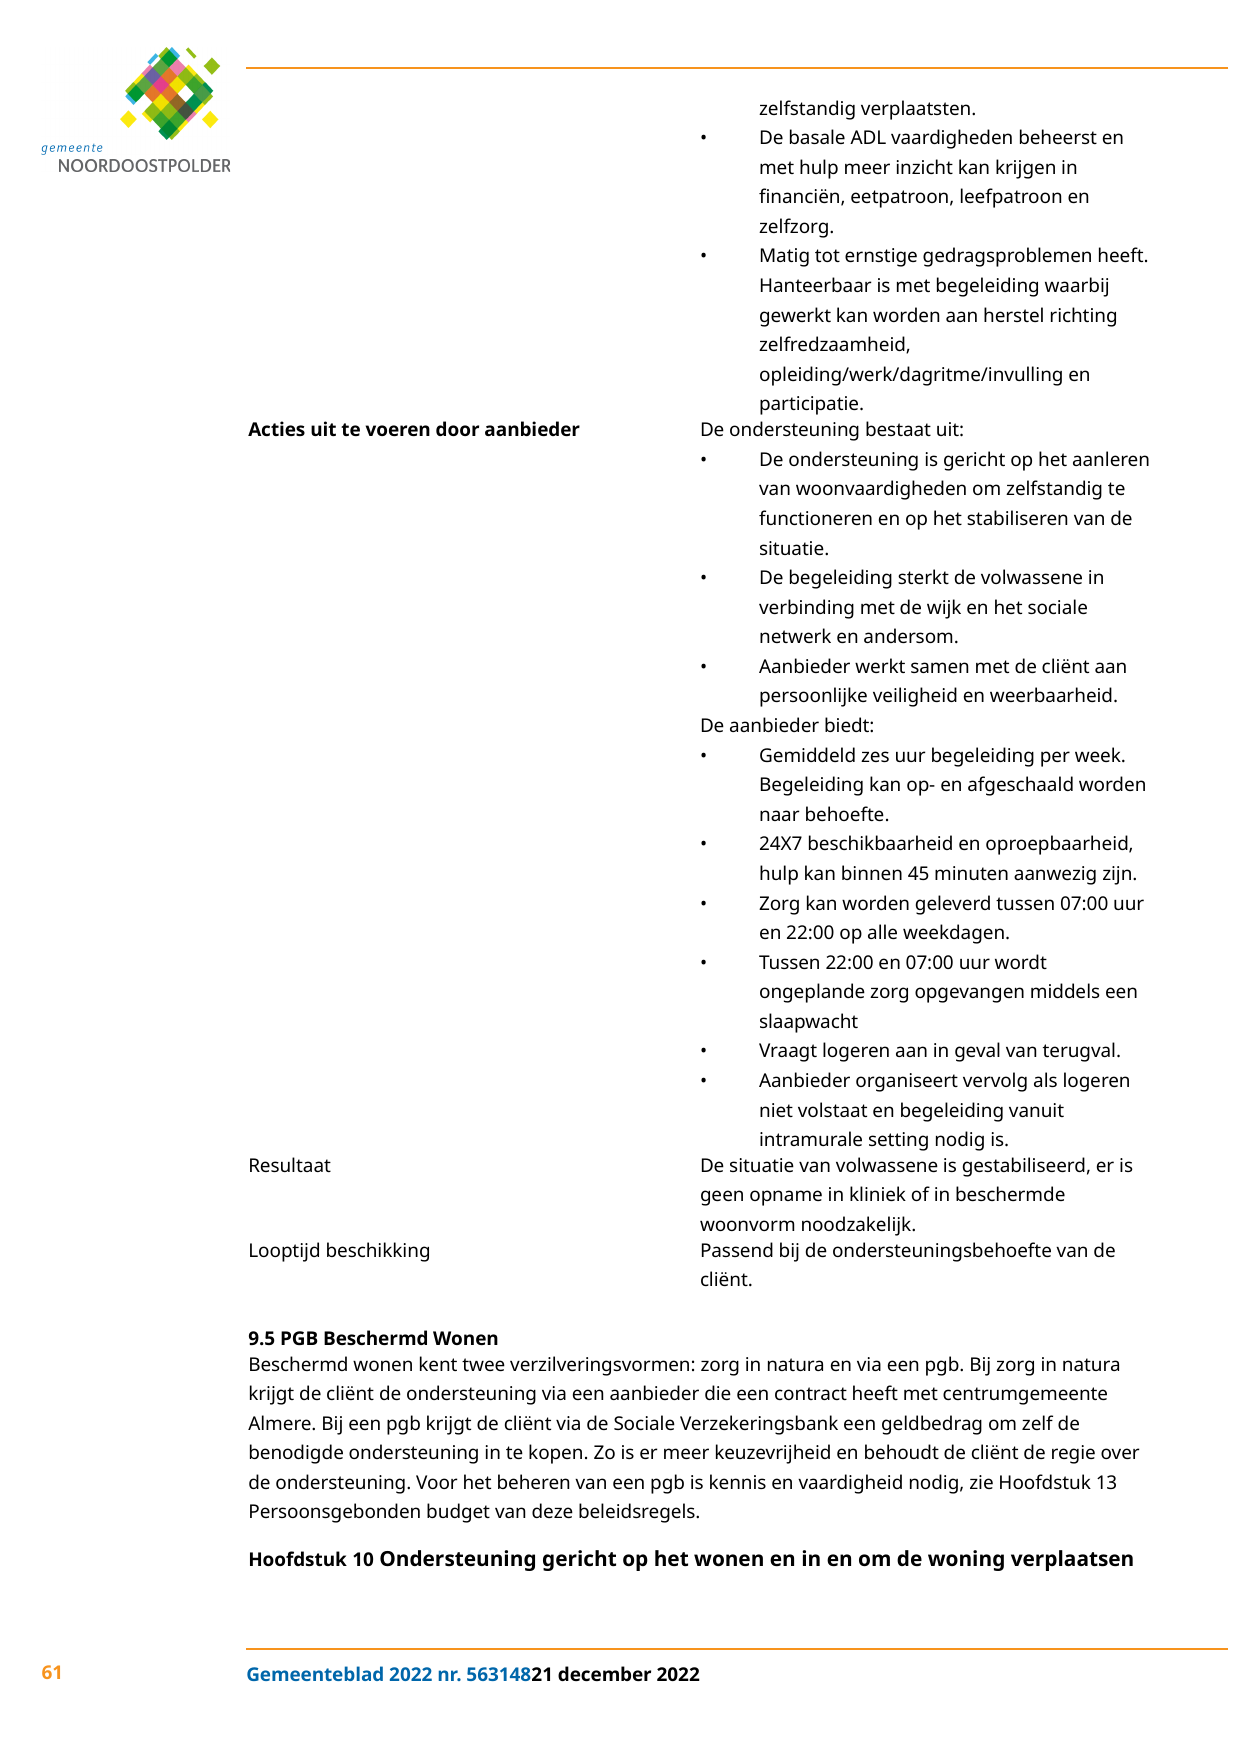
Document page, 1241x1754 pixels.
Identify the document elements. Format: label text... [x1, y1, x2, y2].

text Hoofdstuk 10 Ondersteuning gericht op het wonen en in en om de woning verplaatsen [248, 1544, 1152, 1573]
table_cell De situatie van volwassene is gestabiliseerd, er is geen opname in kliniek of in beschermde woonvorm noodzakelijk. [700, 1152, 1152, 1237]
table_cell Resultaat [248, 1152, 700, 1237]
table_cell De ondersteuning bestaat uit: De ondersteuning is gericht op het aanleren van woonvaardigheden om zelfstandig te functioneren en op het stabiliseren van de situatie. De begeleiding sterkt de volwassene in verbinding met de wijk en het sociale netwerk en andersom. Aanbieder werkt samen met de cliënt aan persoonlijke veiligheid en weerbaarheid. De aanbieder biedt: Gemiddeld zes uur begeleiding per week. Begeleiding kan op- en afgeschaald worden naar behoefte. 24X7 beschikbaarheid en oproepbaarheid, hulp kan binnen 45 minuten aanwezig zijn. Zorg kan worden geleverd tussen 07:00 uur en 22:00 op alle weekdagen. Tussen 22:00 en 07:00 uur wordt ongeplande zorg opgevangen middels een slaapwacht Vraagt logeren aan in geval van terugval. Aanbieder organiseert vervolg als logeren niet volstaat en begeleiding vanuit intramurale setting nodig is. [700, 416, 1152, 1152]
table_cell Passend bij de ondersteuningsbehoefte van de cliënt. [700, 1237, 1152, 1292]
table_cell Acties uit te voeren door aanbieder [248, 416, 700, 1152]
table_cell [248, 95, 700, 416]
text 9.5 PGB Beschermd Wonen [248, 1325, 1152, 1351]
text Beschermd wonen kent twee verzilveringsvormen: zorg in natura en via een pgb. Bij zorg in natura krijgt de cliënt de ondersteuning via een aanbieder die een contract heeft met centrumgemeente Almere. Bij een pgb krijgt de cliënt via de Sociale Verzekeringsbank een geldbedrag om zelf de benodigde ondersteuning in te kopen. Zo is er meer keuzevrijheid en behoudt de cliënt de regie over de ondersteuning. Voor het beheren van een pgb is kennis en vaardigheid nodig, zie Hoofdstuk 13 Persoonsgebonden budget van deze beleidsregels. [248, 1351, 1152, 1524]
table_cell Looptijd beschikking [248, 1237, 700, 1292]
table_cell zelfstandig verplaatsten. De basale ADL vaardigheden beheerst en met hulp meer inzicht kan krijgen in financiën, eetpatroon, leefpatroon en zelfzorg. Matig tot ernstige gedragsproblemen heeft. Hanteerbaar is met begeleiding waarbij gewerkt kan worden aan herstel richting zelfredzaamheid, opleiding/werk/dagritme/invulling en participatie. [700, 95, 1152, 416]
picture [41, 47, 231, 172]
